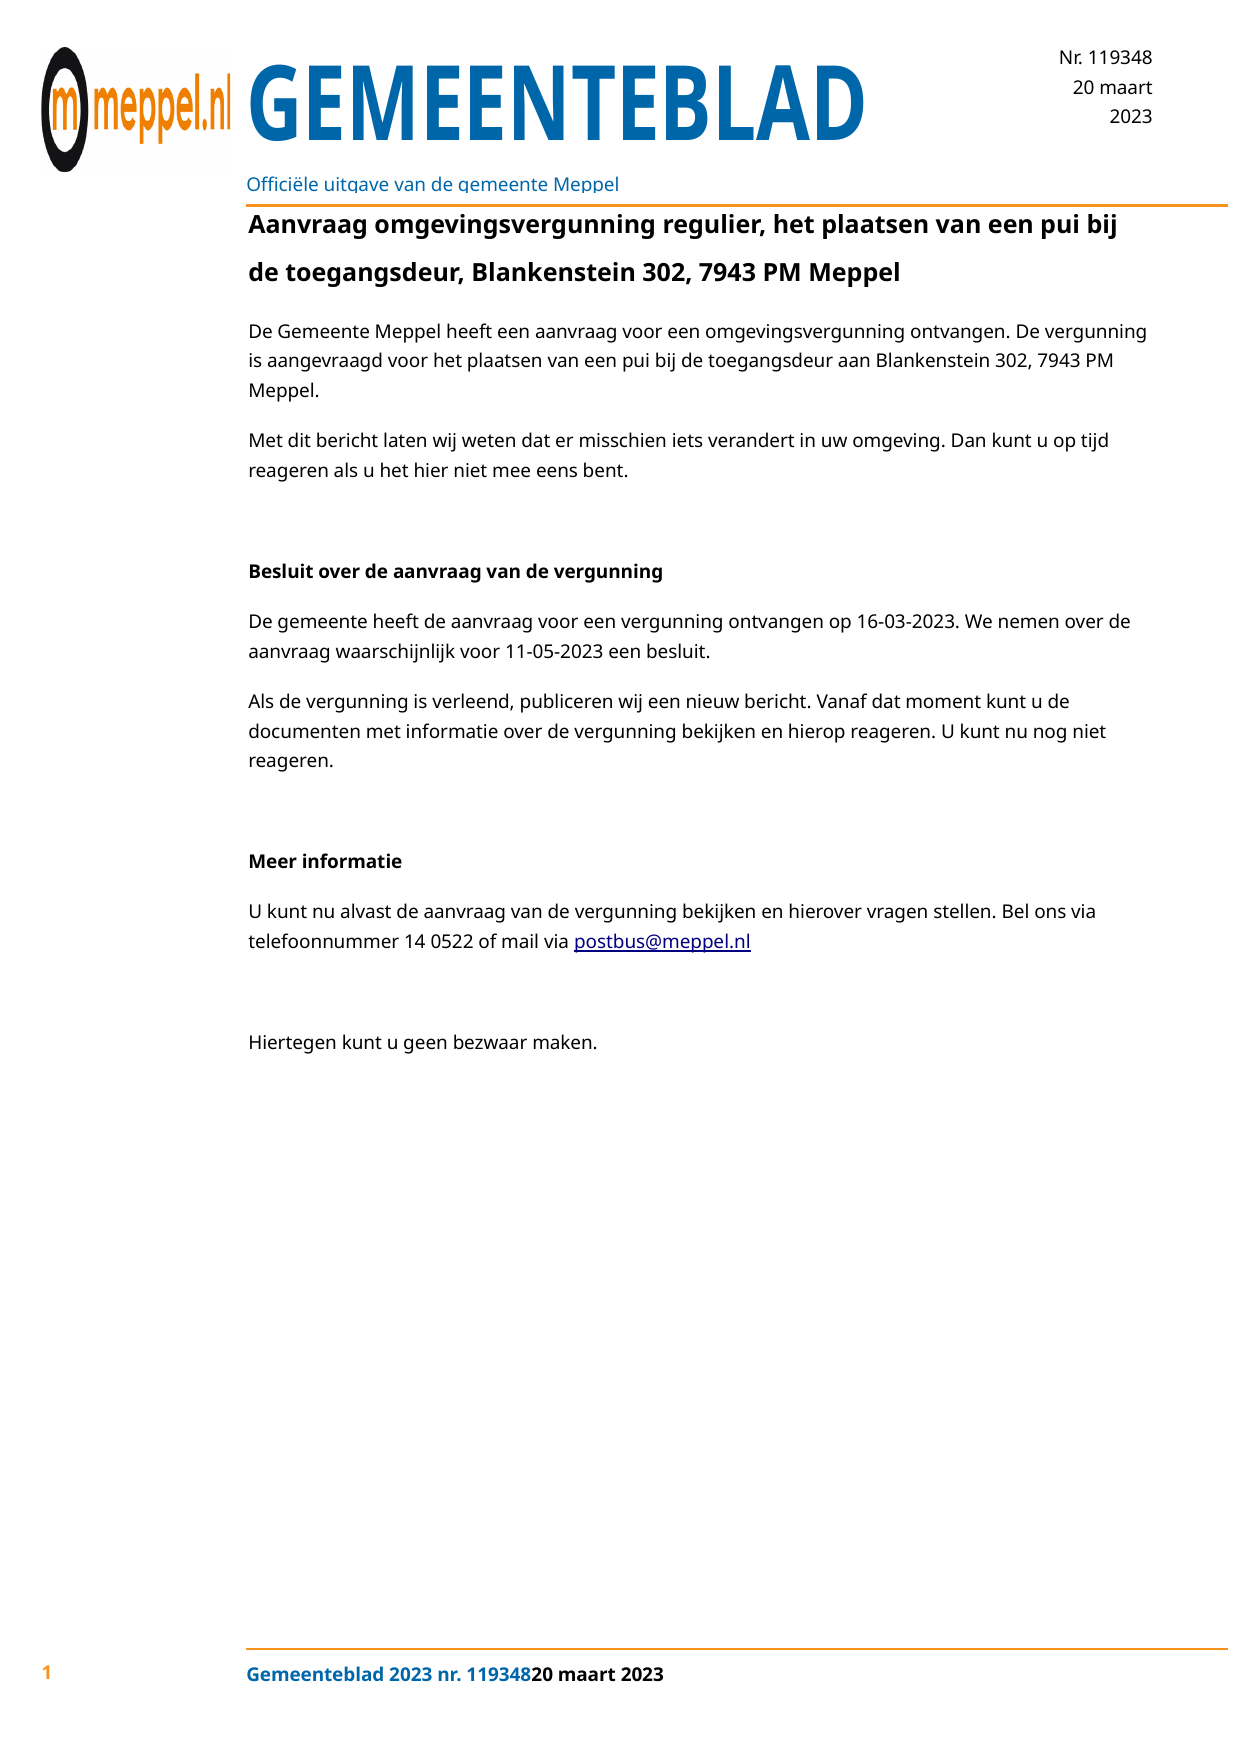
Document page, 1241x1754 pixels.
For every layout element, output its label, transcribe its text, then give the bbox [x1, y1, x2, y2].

text Meer informatie [248, 848, 1152, 874]
text De Gemeente Meppel heeft een aanvraag voor een omgevingsvergunning ontvangen. De vergunning is aangevraagd voor het plaatsen van een pui bij de toegangsdeur aan Blankenstein 302, 7943 PM Meppel. [248, 318, 1152, 403]
text Als de vergunning is verleend, publiceren wij een nieuw bericht. Vanaf dat moment kunt u de documenten met informatie over de vergunning bekijken en hierop reageren. U kunt nu nog niet reageren. [248, 688, 1152, 773]
text Besluit over de aanvraag van de vergunning [248, 558, 1152, 584]
text De gemeente heeft de aanvraag voor een vergunning ontvangen op 16-03-2023. We nemen over de aanvraag waarschijnlijk voor 11-05-2023 een besluit. [248, 608, 1152, 664]
text Hiertegen kunt u geen bezwaar maken. [248, 1029, 1152, 1055]
text Met dit bericht laten wij weten dat er misschien iets verandert in uw omgeving. Dan kunt u op tijd reageren als u het hier niet mee eens bent. [248, 427, 1152, 483]
picture [41, 47, 231, 172]
text Aanvraag omgevingsvergunning regulier, het plaatsen van een pui bij de toegangsdeur, Blankenstein 302, 7943 PM Meppel [248, 207, 1152, 288]
text U kunt nu alvast de aanvraag van de vergunning bekijken en hierover vragen stellen. Bel ons via telefoonnummer 14 0522 of mail via postbus@meppel.nl [248, 899, 1152, 954]
